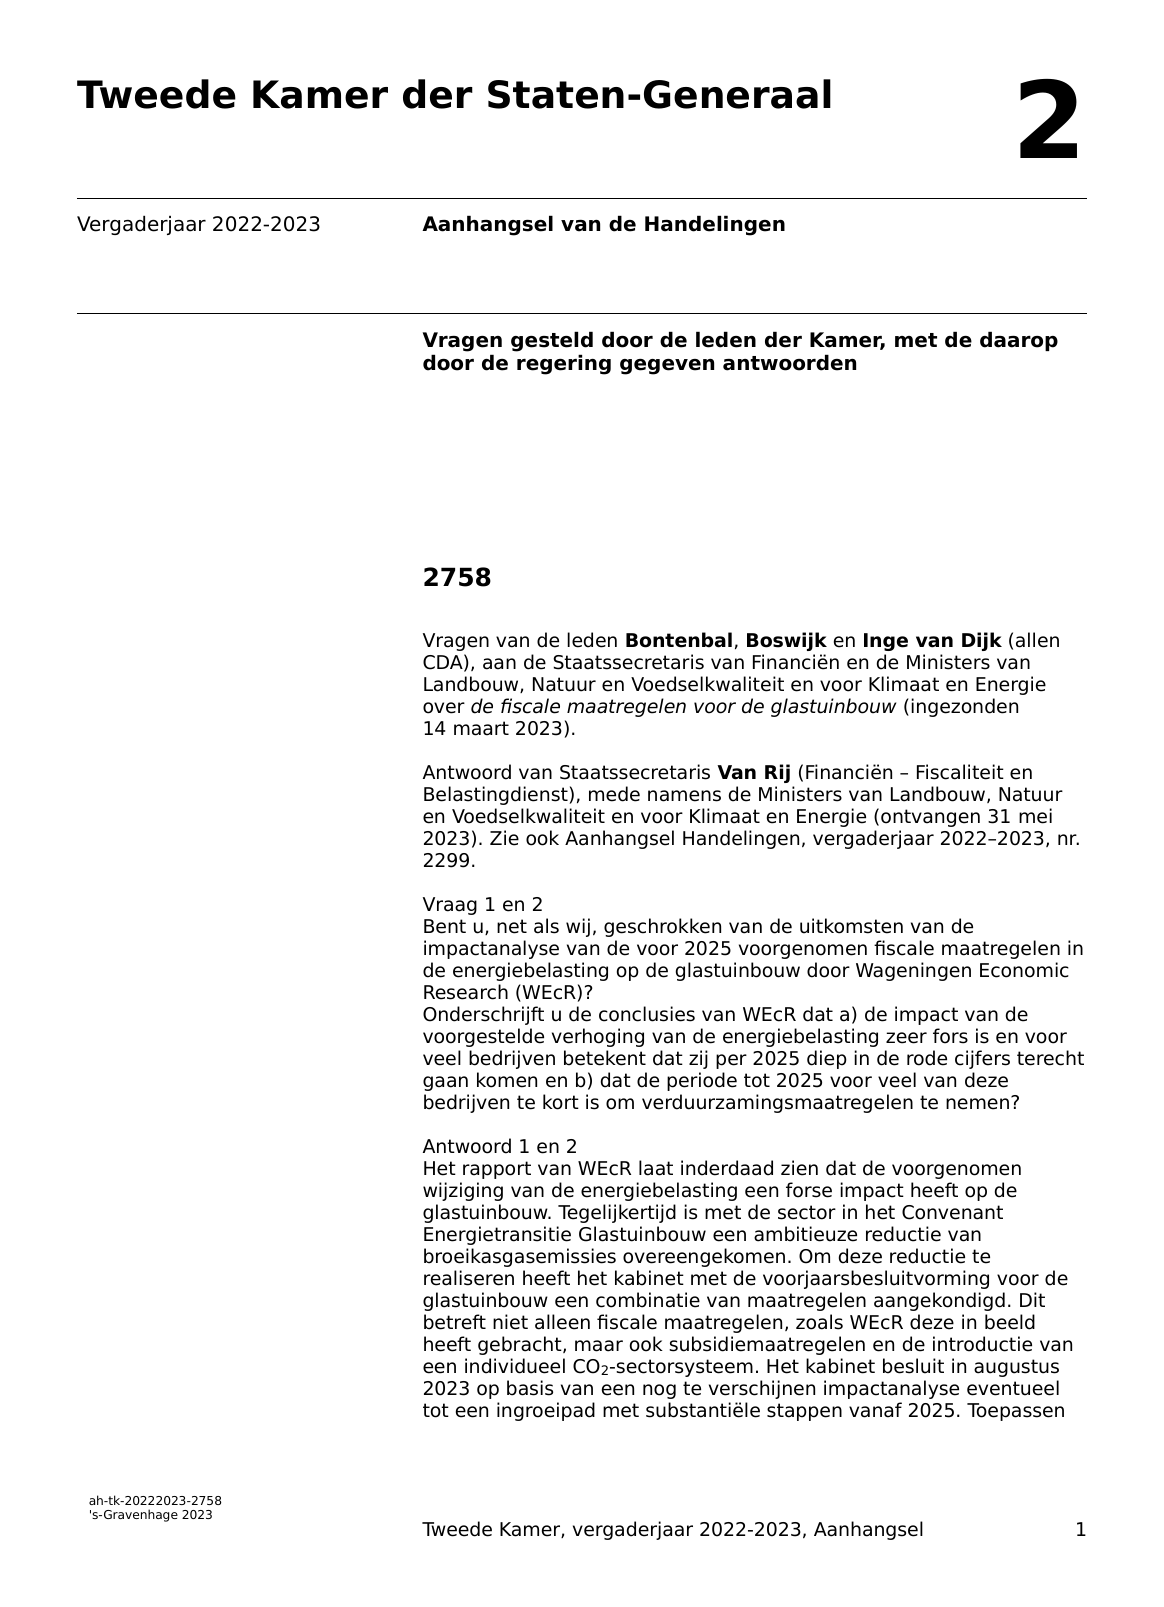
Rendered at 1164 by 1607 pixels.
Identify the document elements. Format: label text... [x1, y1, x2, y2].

text ah-tk-20222023-2758 [88, 1494, 323, 1508]
table_cell Aanhangsel van de Handelingen [422, 199, 1087, 313]
table_cell [77, 314, 422, 375]
table_cell Vragen gesteld door de leden der Kamer, met de daarop door de regering gegeven antwoorden [422, 314, 1087, 375]
table_cell Vergaderjaar 2022-2023 [77, 199, 422, 313]
text Onderschrijft u de conclusies van WEcR dat a) de impact van de voorgestelde verhoging van de energiebelasting zeer fors is en voor veel bedrijven betekent dat zij per 2025 diep in de rode cijfers terecht gaan komen en b) dat de periode tot 2025 voor veel van deze bedrijven te kort is om verduurzamingsmaatregelen te nemen? [422, 1004, 1087, 1114]
text 2758 [422, 563, 1087, 592]
text Bent u, net als wij, geschrokken van de uitkomsten van de impactanalyse van de voor 2025 voorgenomen fiscale maatregelen in de energiebelasting op de glastuinbouw door Wageningen Economic Research (WEcR)? [422, 916, 1087, 1004]
text Vragen van de leden Bontenbal, Boswijk en Inge van Dijk (allen CDA), aan de Staatssecretaris van Financiën en de Ministers van Landbouw, Natuur en Voedselkwaliteit en voor Klimaat en Energie over de fiscale maatregelen voor de glastuinbouw (ingezonden 14 maart 2023). [422, 630, 1087, 740]
text Vraag 1 en 2 [422, 894, 1087, 916]
text 's-Gravenhage 2023 [88, 1508, 323, 1522]
text Antwoord 1 en 2 [422, 1136, 1087, 1158]
table_header 2 [886, 59, 1087, 198]
table_header Tweede Kamer der Staten-Generaal [77, 59, 886, 198]
text Antwoord van Staatssecretaris Van Rij (Financiën – Fiscaliteit en Belastingdienst), mede namens de Ministers van Landbouw, Natuur en Voedselkwaliteit en voor Klimaat en Energie (ontvangen 31 mei 2023). Zie ook Aanhangsel Handelingen, vergaderjaar 2022–2023, nr. 2299. [422, 762, 1087, 872]
text Het rapport van WEcR laat inderdaad zien dat de voorgenomen wijziging van de energiebelasting een forse impact heeft op de glastuinbouw. Tegelijkertijd is met de sector in het Convenant Energietransitie Glastuinbouw een ambitieuze reductie van broeikasgasemissies overeengekomen. Om deze reductie te realiseren heeft het kabinet met de voorjaarsbesluitvorming voor de glastuinbouw een combinatie van maatregelen aangekondigd. Dit betreft niet alleen fiscale maatregelen, zoals WEcR deze in beeld heeft gebracht, maar ook subsidiemaatregelen en de introductie van een individueel CO2-sectorsysteem. Het kabinet besluit in augustus 2023 op basis van een nog te verschijnen impactanalyse eventueel tot een ingroeipad met substantiële stappen vanaf 2025. Toepassen [422, 1158, 1087, 1422]
